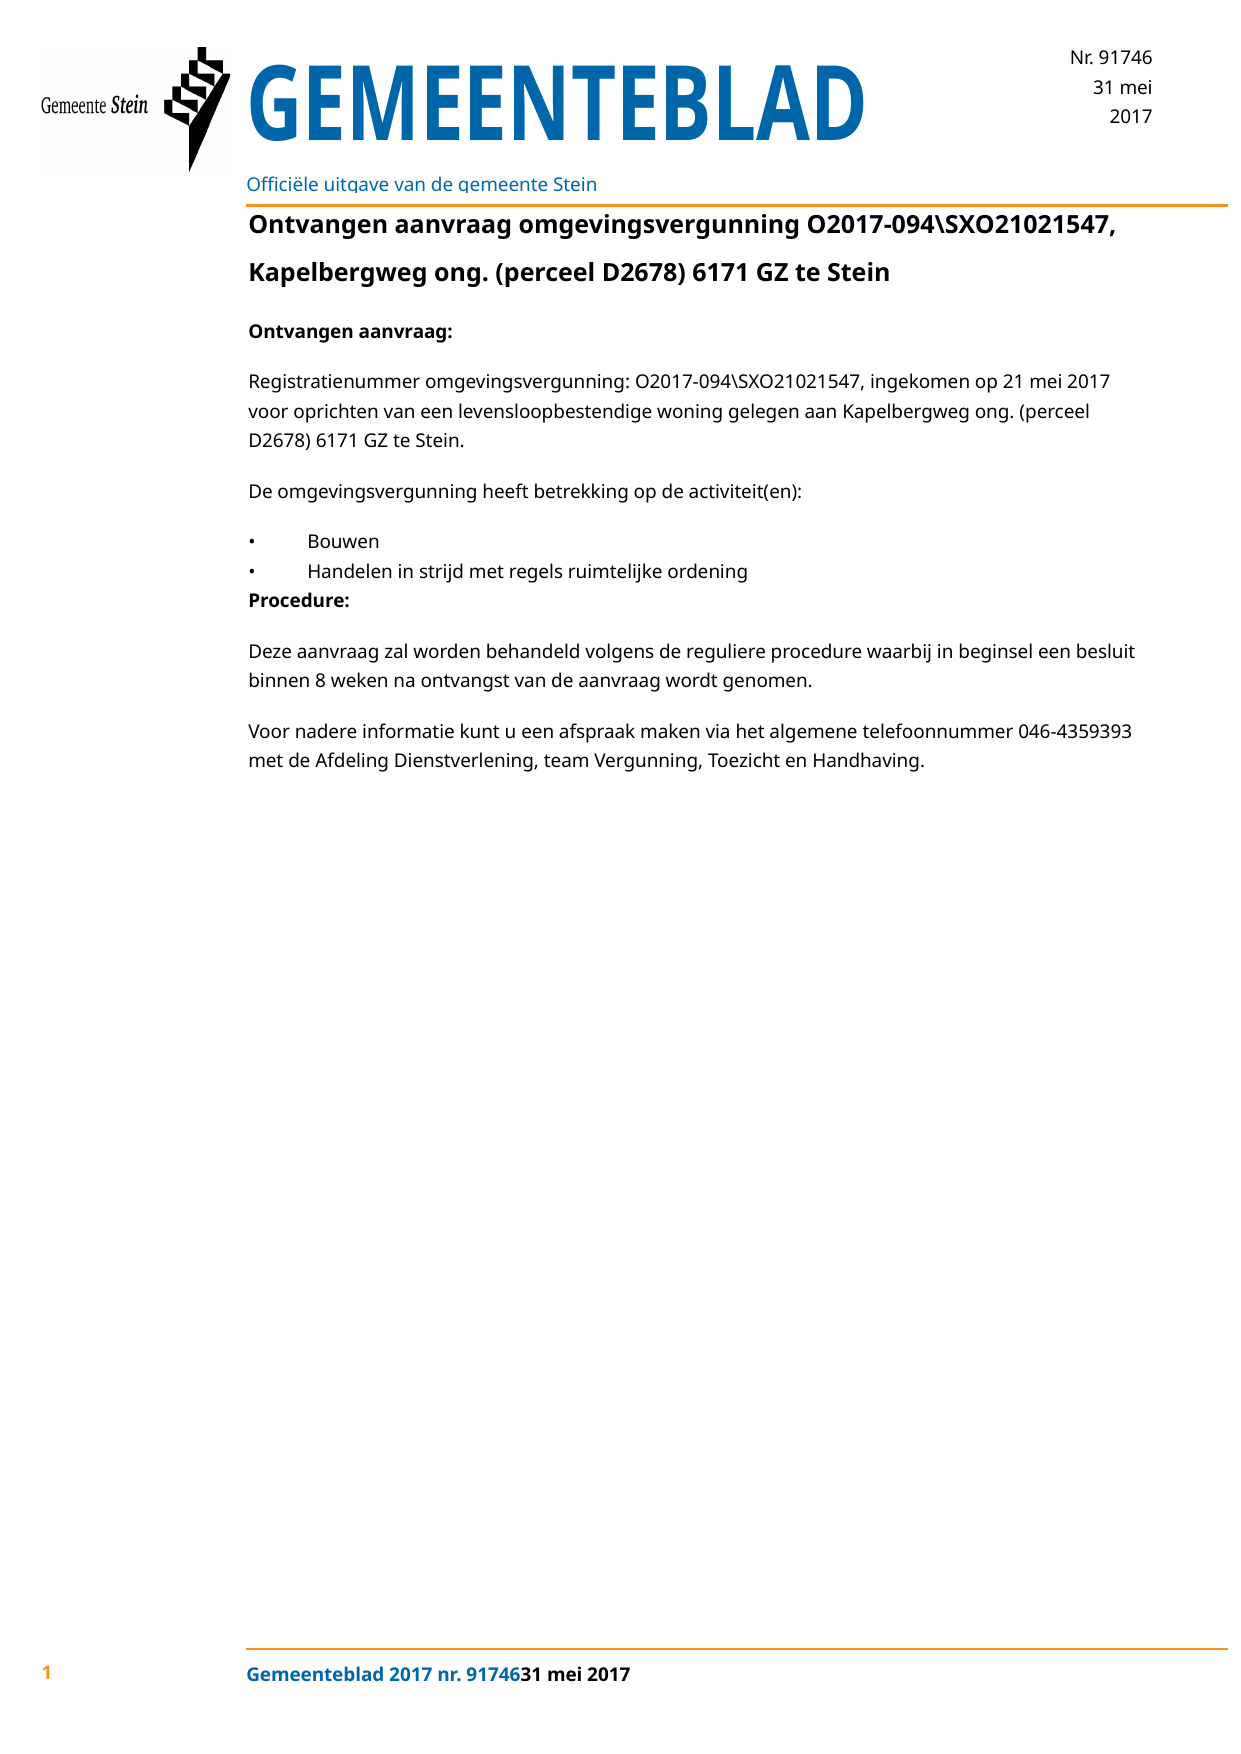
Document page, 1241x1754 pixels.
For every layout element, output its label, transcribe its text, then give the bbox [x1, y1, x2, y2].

text De omgevingsvergunning heeft betrekking op de activiteit(en): [248, 478, 1152, 504]
text Ontvangen aanvraag omgevingsvergunning O2017-094\SXO21021547, Kapelbergweg ong. (perceel D2678) 6171 GZ te Stein [248, 207, 1152, 288]
picture [41, 47, 231, 172]
list Handelen in strijd met regels ruimtelijke ordening [248, 558, 1152, 584]
text Deze aanvraag zal worden behandeld volgens de reguliere procedure waarbij in beginsel een besluit binnen 8 weken na ontvangst van de aanvraag wordt genomen. [248, 638, 1152, 693]
text Voor nadere informatie kunt u een afspraak maken via het algemene telefoonnummer 046-4359393 met de Afdeling Dienstverlening, team Vergunning, Toezicht en Handhaving. [248, 718, 1152, 773]
text Registratienummer omgevingsvergunning: O2017-094\SXO21021547, ingekomen op 21 mei 2017 voor oprichten van een levensloopbestendige woning gelegen aan Kapelbergweg ong. (perceel D2678) 6171 GZ te Stein. [248, 368, 1152, 453]
list Bouwen [248, 528, 1152, 554]
text Procedure: [248, 587, 1152, 613]
text Ontvangen aanvraag: [248, 318, 1152, 344]
